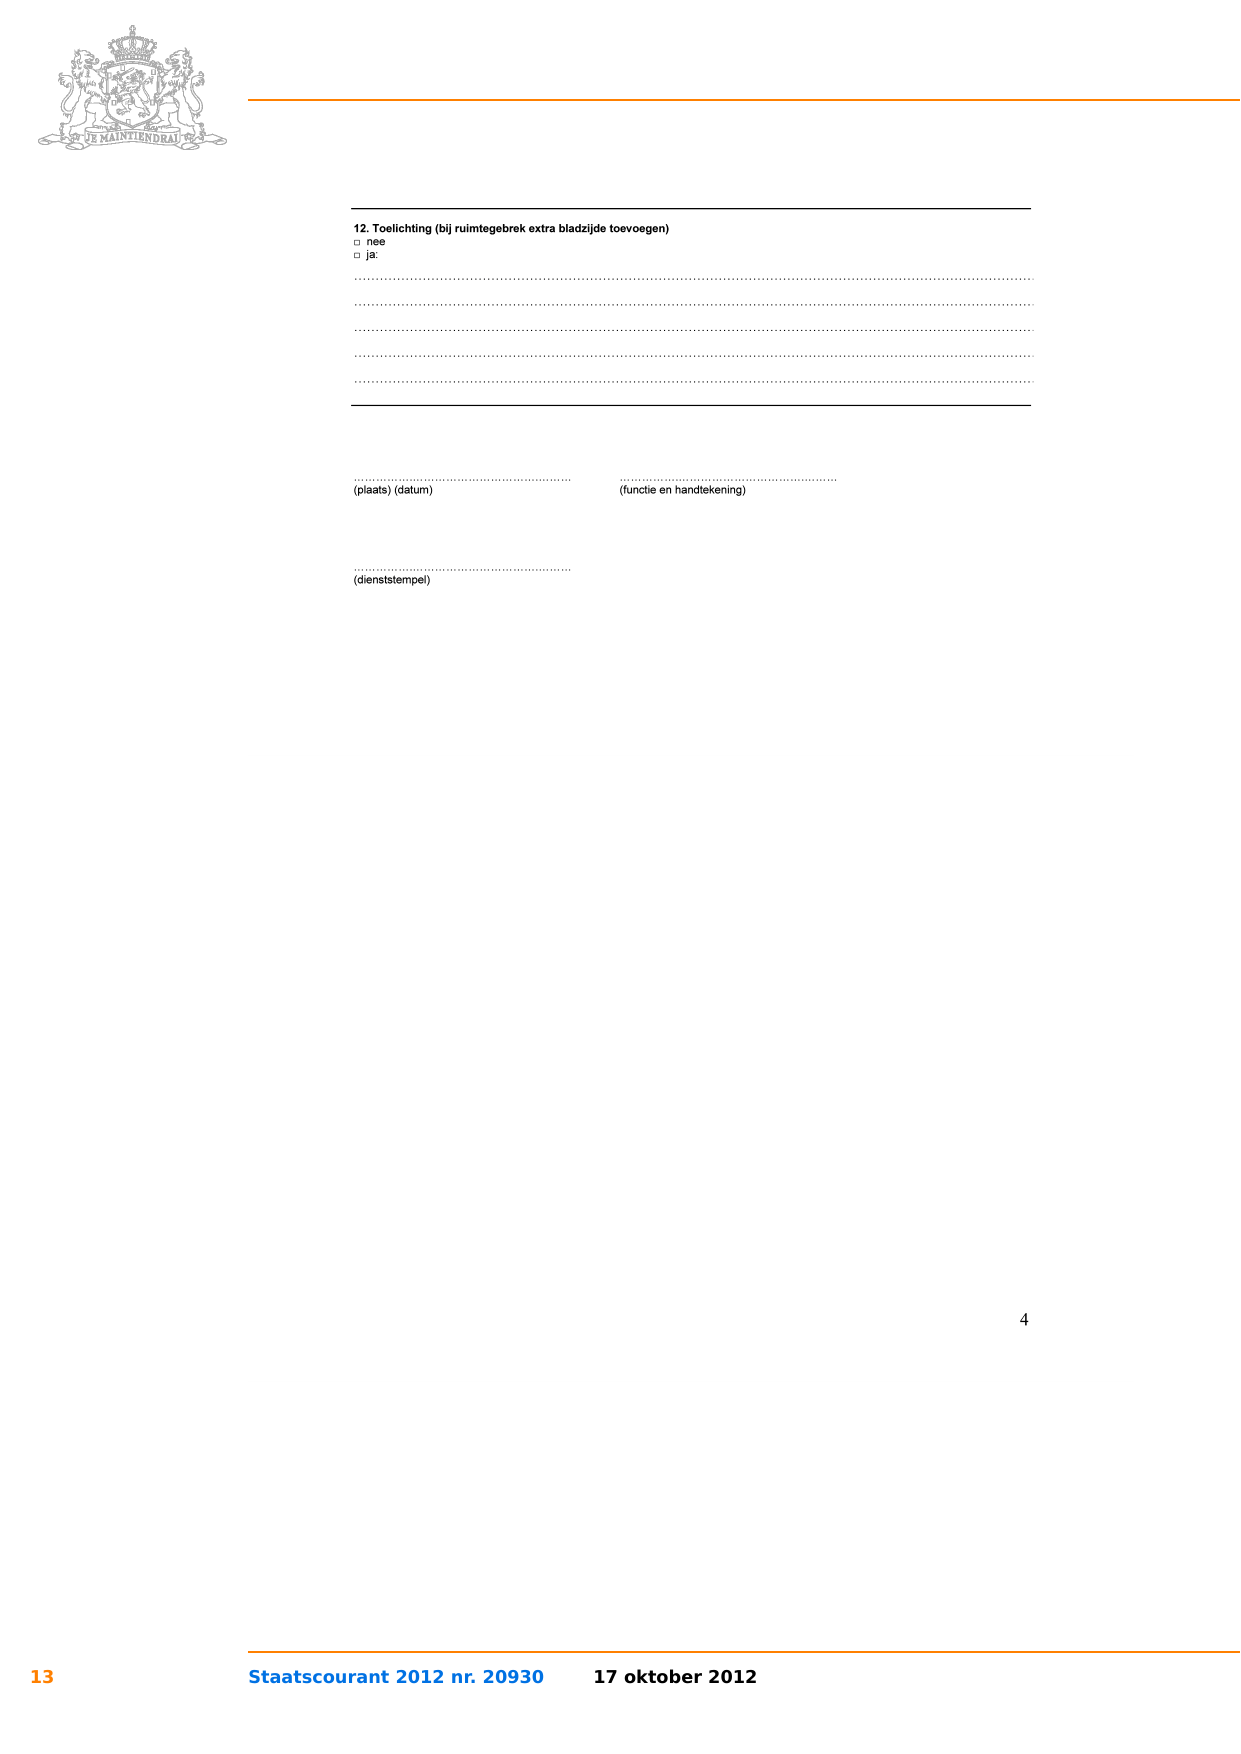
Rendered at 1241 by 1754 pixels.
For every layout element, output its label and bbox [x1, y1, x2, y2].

picture [38, 25, 227, 150]
picture [248, 130, 1134, 1382]
